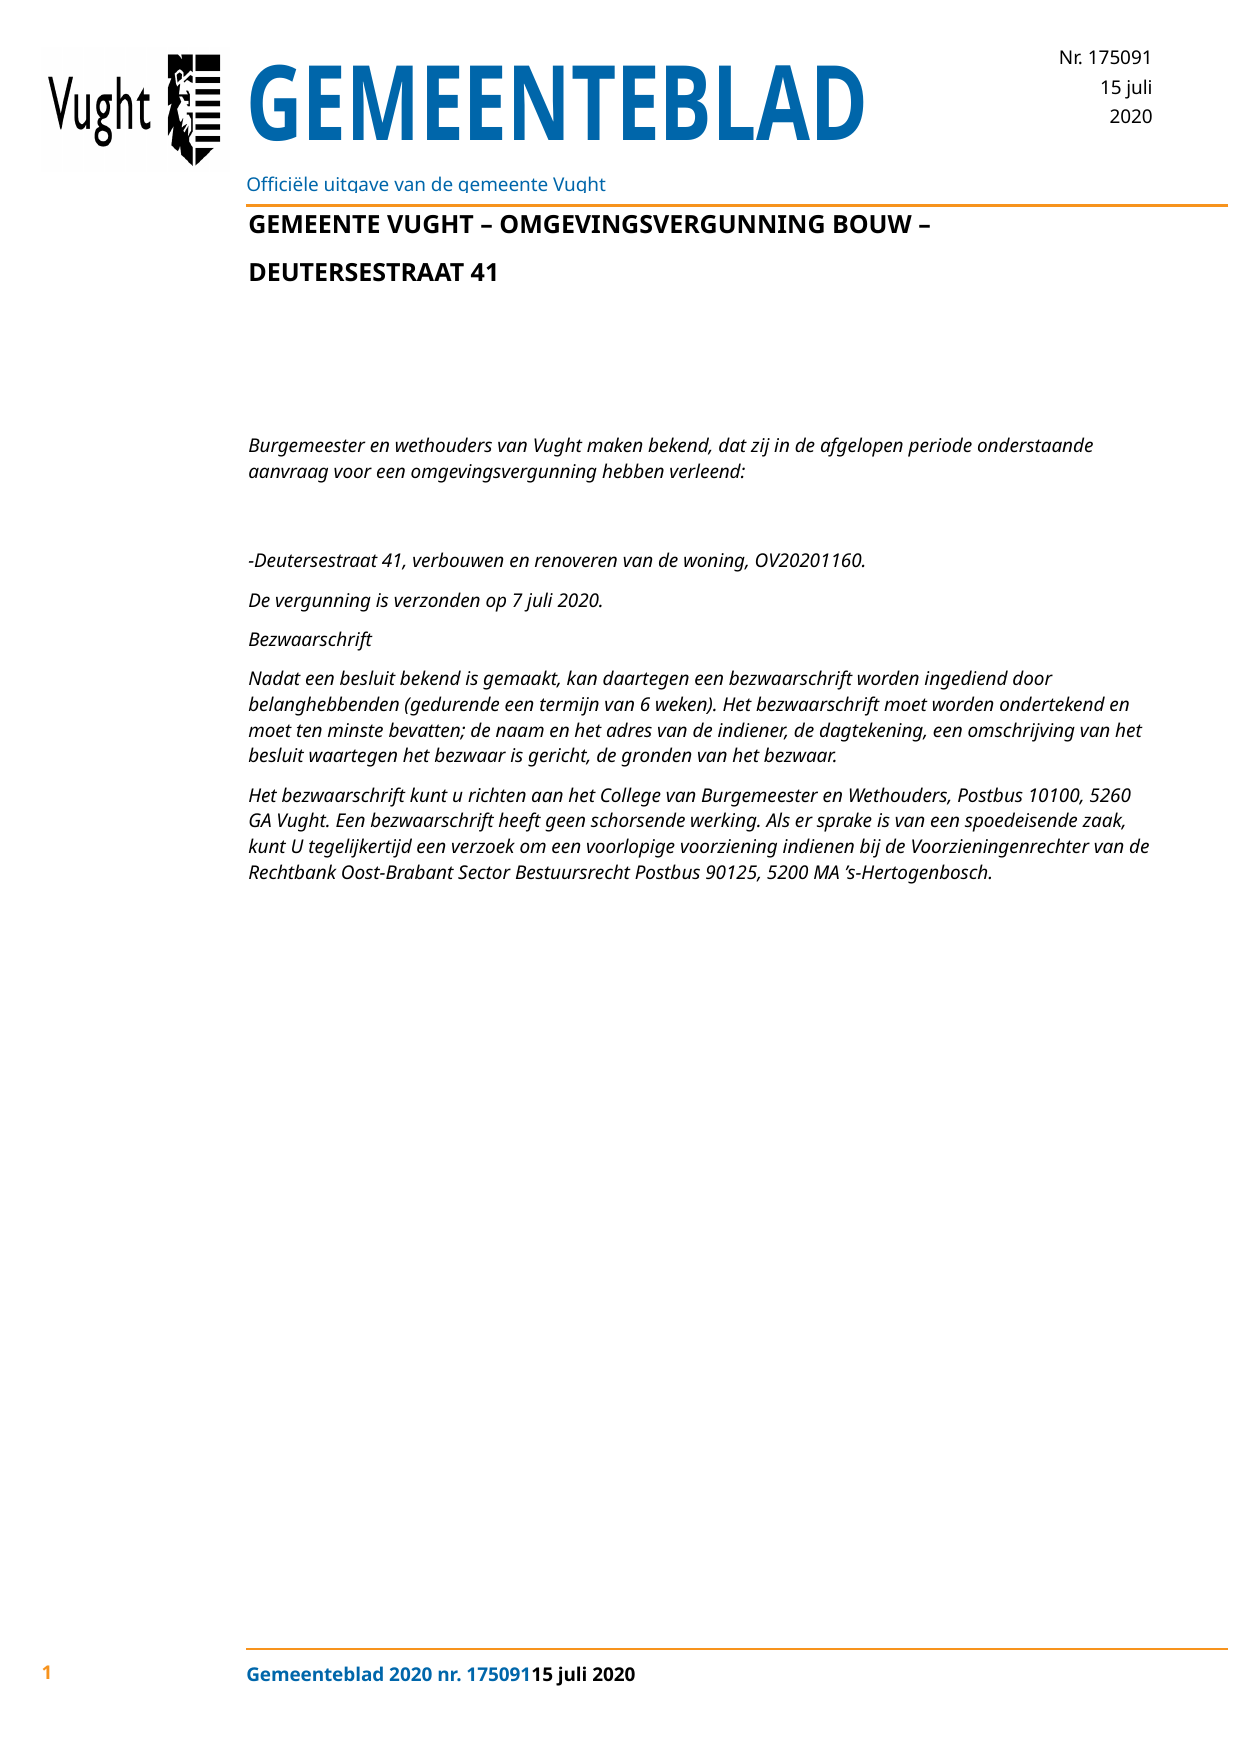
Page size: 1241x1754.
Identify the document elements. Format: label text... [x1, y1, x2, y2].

picture [41, 47, 231, 172]
text Burgemeester en wethouders van Vught maken bekend, dat zij in de afgelopen periode onderstaande aanvraag voor een omgevingsvergunning hebben verleend: [248, 432, 1152, 484]
text GEMEENTE VUGHT – OMGEVINGSVERGUNNING BOUW – DEUTERSESTRAAT 41 [248, 207, 1152, 288]
text Het bezwaarschrift kunt u richten aan het College van Burgemeester en Wethouders, Postbus 10100, 5260 GA Vught. Een bezwaarschrift heeft geen schorsende werking. Als er sprake is van een spoedeisende zaak, kunt U tegelijkertijd een verzoek om een voorlopige voorziening indienen bij de Voorzieningenrechter van de Rechtbank Oost-Brabant Sector Bestuursrecht Postbus 90125, 5200 MA ’s-Hertogenbosch. [248, 782, 1152, 885]
text Bezwaarschrift [248, 626, 1152, 652]
text De vergunning is verzonden op 7 juli 2020. [248, 587, 1152, 613]
text -Deutersestraat 41, verbouwen en renoveren van de woning, OV20201160. [248, 548, 1152, 573]
text Nadat een besluit bekend is gemaakt, kan daartegen een bezwaarschrift worden ingediend door belanghebbenden (gedurende een termijn van 6 weken). Het bezwaarschrift moet worden ondertekend en moet ten minste bevatten; de naam en het adres van de indiener, de dagtekening, een omschrijving van het besluit waartegen het bezwaar is gericht, de gronden van het bezwaar. [248, 666, 1152, 768]
